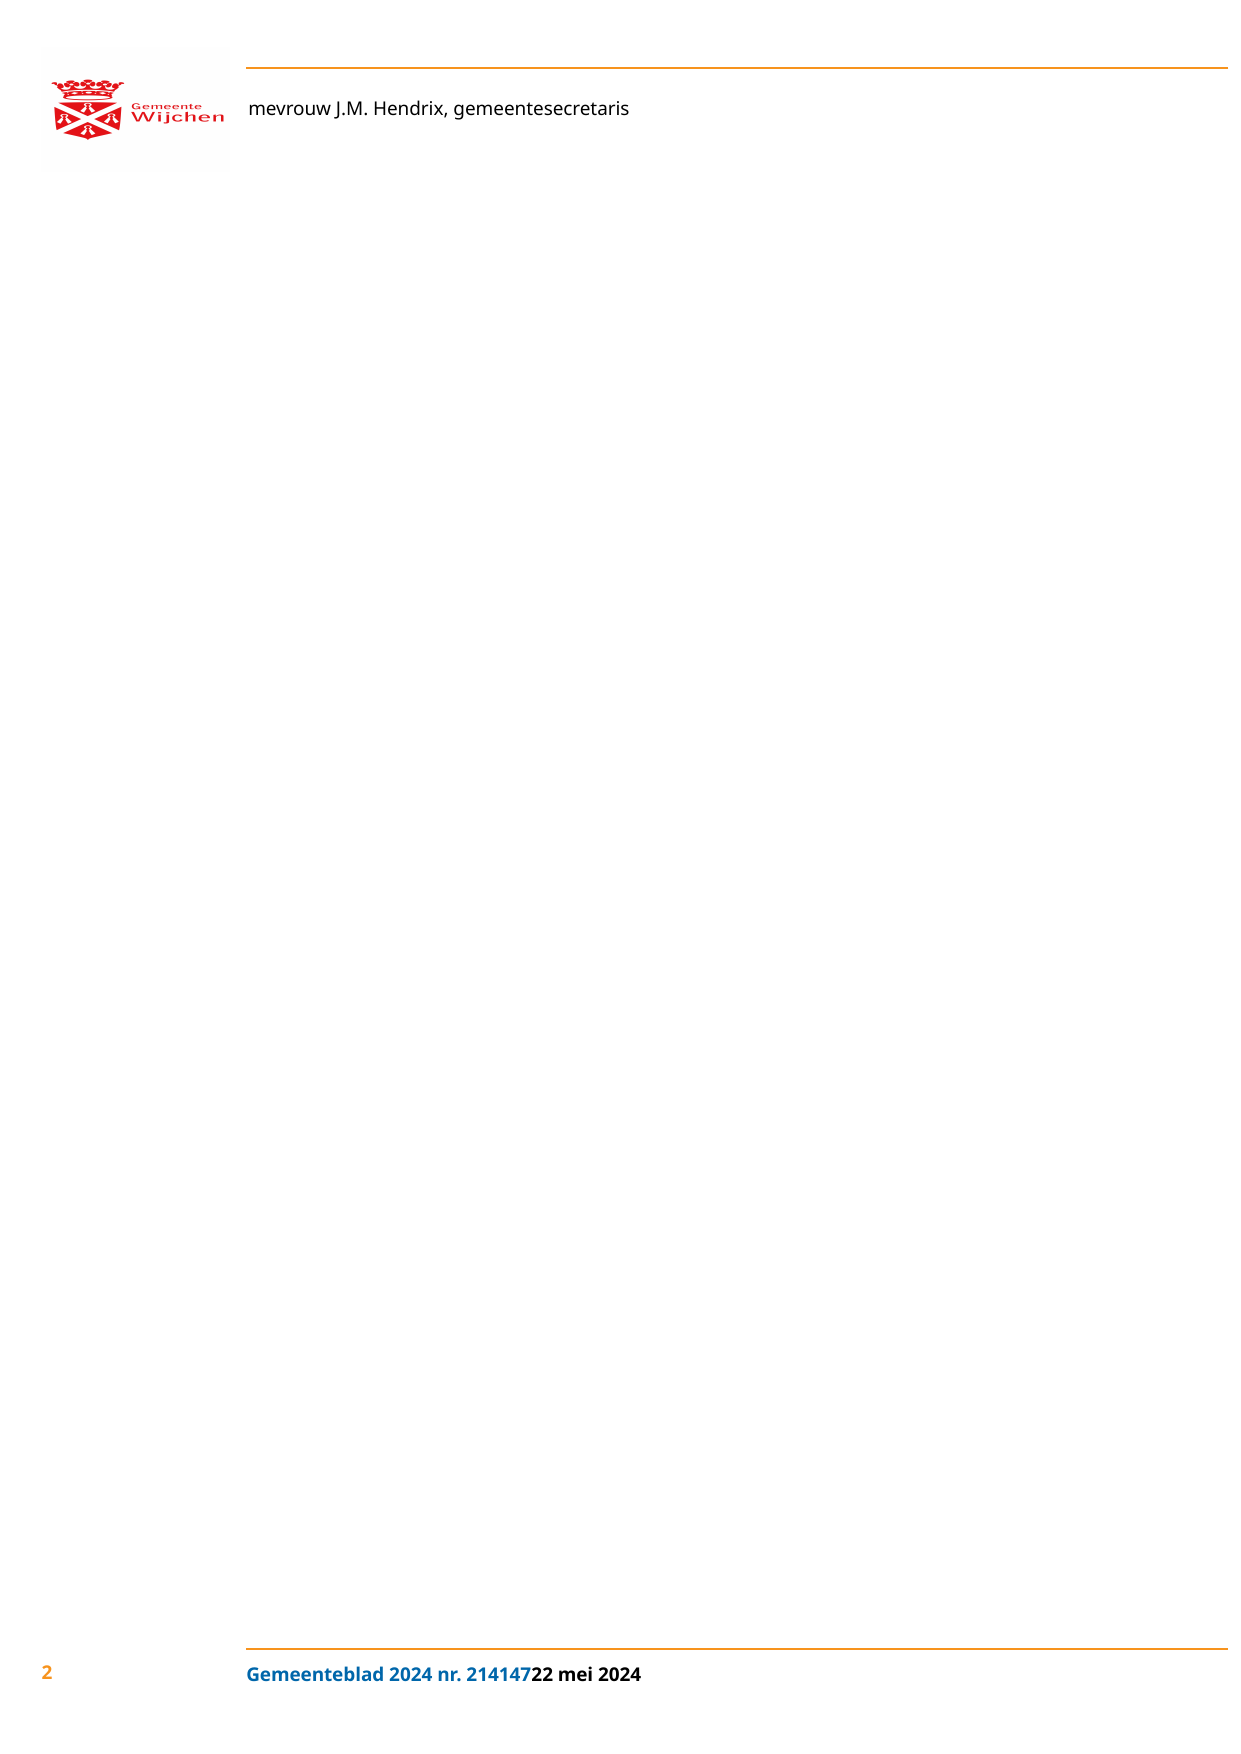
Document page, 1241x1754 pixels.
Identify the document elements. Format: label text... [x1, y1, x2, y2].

picture [41, 47, 231, 172]
text mevrouw J.M. Hendrix, gemeentesecretaris [248, 95, 1152, 121]
